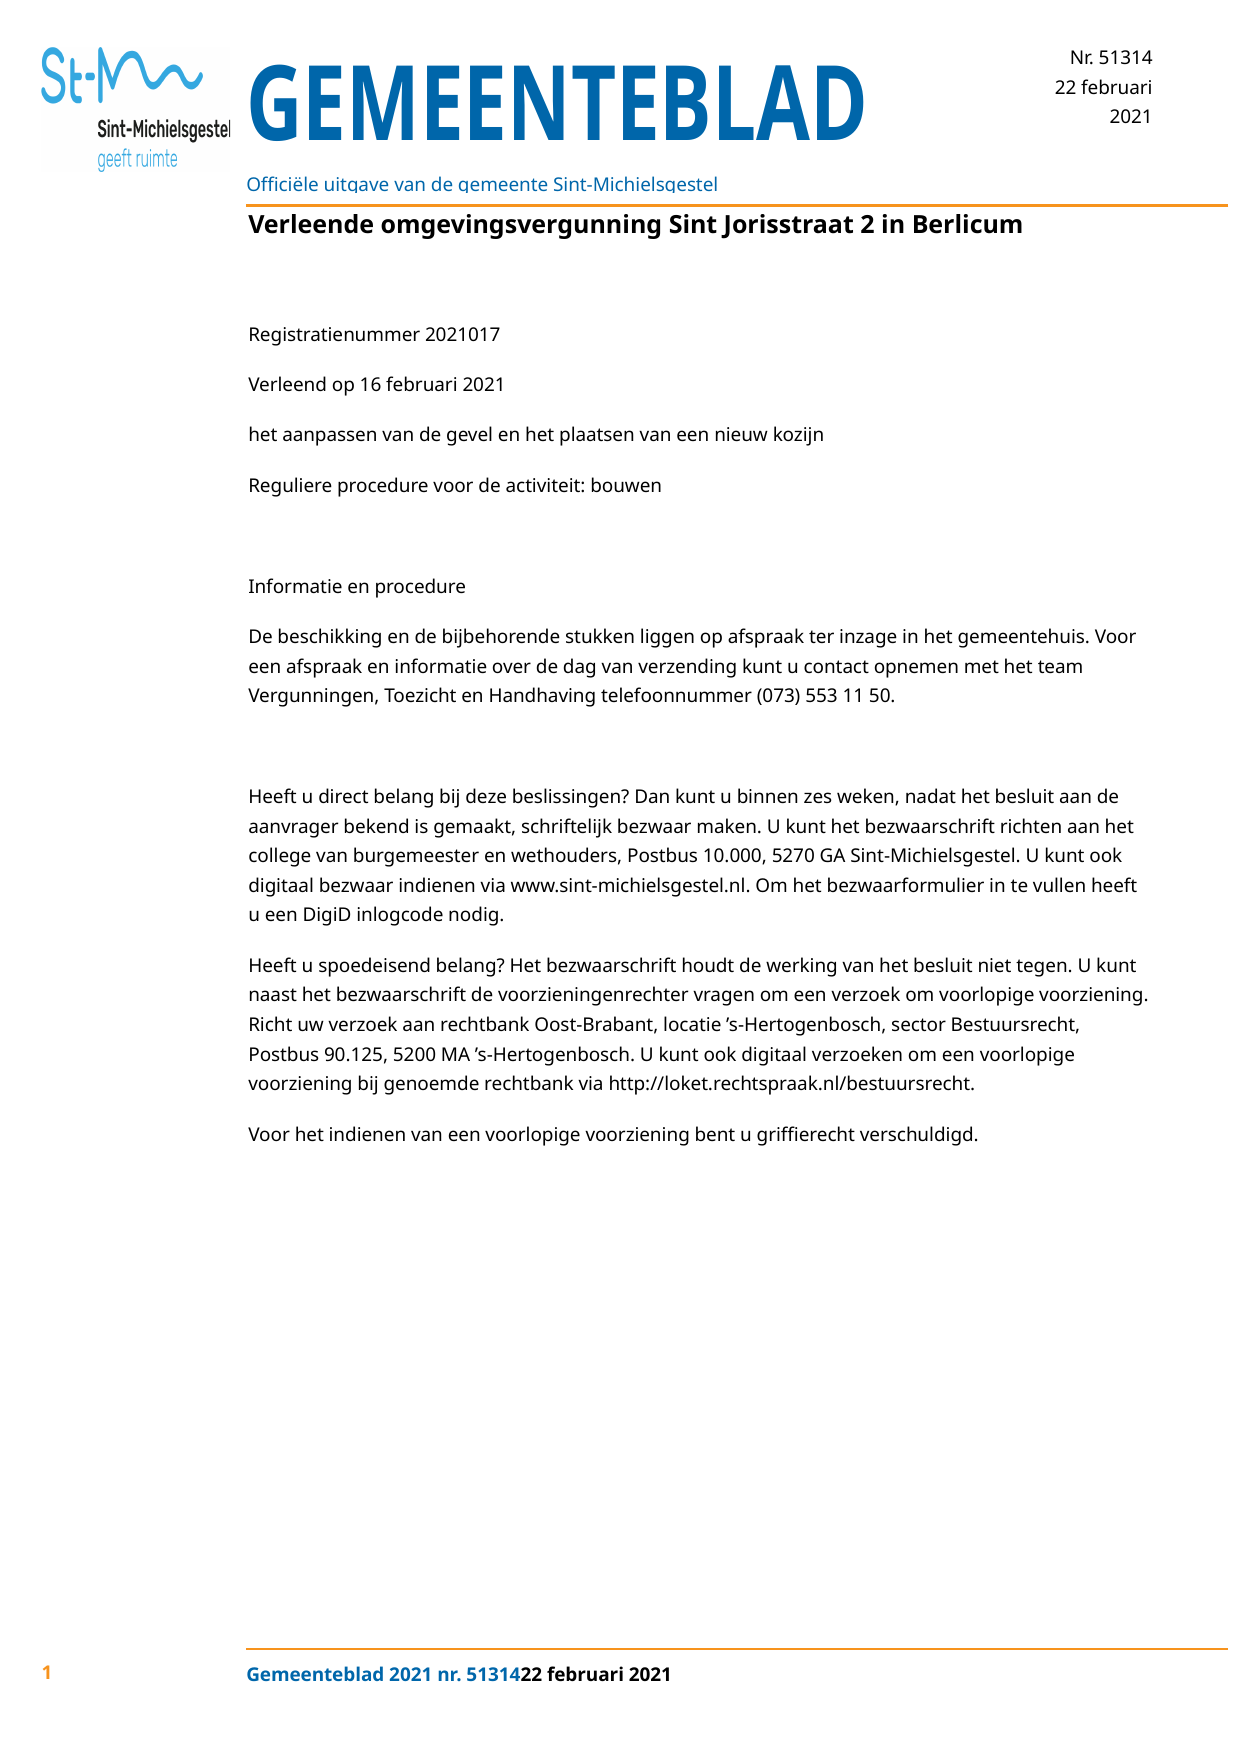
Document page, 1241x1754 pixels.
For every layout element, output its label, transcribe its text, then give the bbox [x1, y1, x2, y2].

text De beschikking en de bijbehorende stukken liggen op afspraak ter inzage in het gemeentehuis. Voor een afspraak en informatie over de dag van verzending kunt u contact opnemen met het team Vergunningen, Toezicht en Handhaving telefoonnummer (073) 553 11 50. [248, 623, 1152, 708]
text Informatie en procedure [248, 573, 1152, 598]
text Reguliere procedure voor de activiteit: bouwen [248, 472, 1152, 498]
text Voor het indienen van een voorlopige voorziening bent u griffierecht verschuldigd. [248, 1121, 1152, 1146]
text Registratienummer 2021017 [248, 321, 1152, 346]
text Verleende omgevingsvergunning Sint Jorisstraat 2 in Berlicum [248, 207, 1152, 241]
picture [41, 47, 231, 172]
text Verleend op 16 februari 2021 [248, 371, 1152, 397]
text Heeft u direct belang bij deze beslissingen? Dan kunt u binnen zes weken, nadat het besluit aan de aanvrager bekend is gemaakt, schriftelijk bezwaar maken. U kunt het bezwaarschrift richten aan het college van burgemeester en wethouders, Postbus 10.000, 5270 GA Sint-Michielsgestel. U kunt ook digitaal bezwaar indienen via www.sint-michielsgestel.nl. Om het bezwaarformulier in te vullen heeft u een DigiD inlogcode nodig. [248, 783, 1152, 927]
text het aanpassen van de gevel en het plaatsen van een nieuw kozijn [248, 422, 1152, 447]
text Heeft u spoedeisend belang? Het bezwaarschrift houdt de werking van het besluit niet tegen. U kunt naast het bezwaarschrift de voorzieningenrechter vragen om een verzoek om voorlopige voorziening. Richt uw verzoek aan rechtbank Oost-Brabant, locatie ’s-Hertogenbosch, sector Bestuursrecht, Postbus 90.125, 5200 MA ’s-Hertogenbosch. U kunt ook digitaal verzoeken om een voorlopige voorziening bij genoemde rechtbank via http://loket.rechtspraak.nl/bestuursrecht. [248, 952, 1152, 1096]
